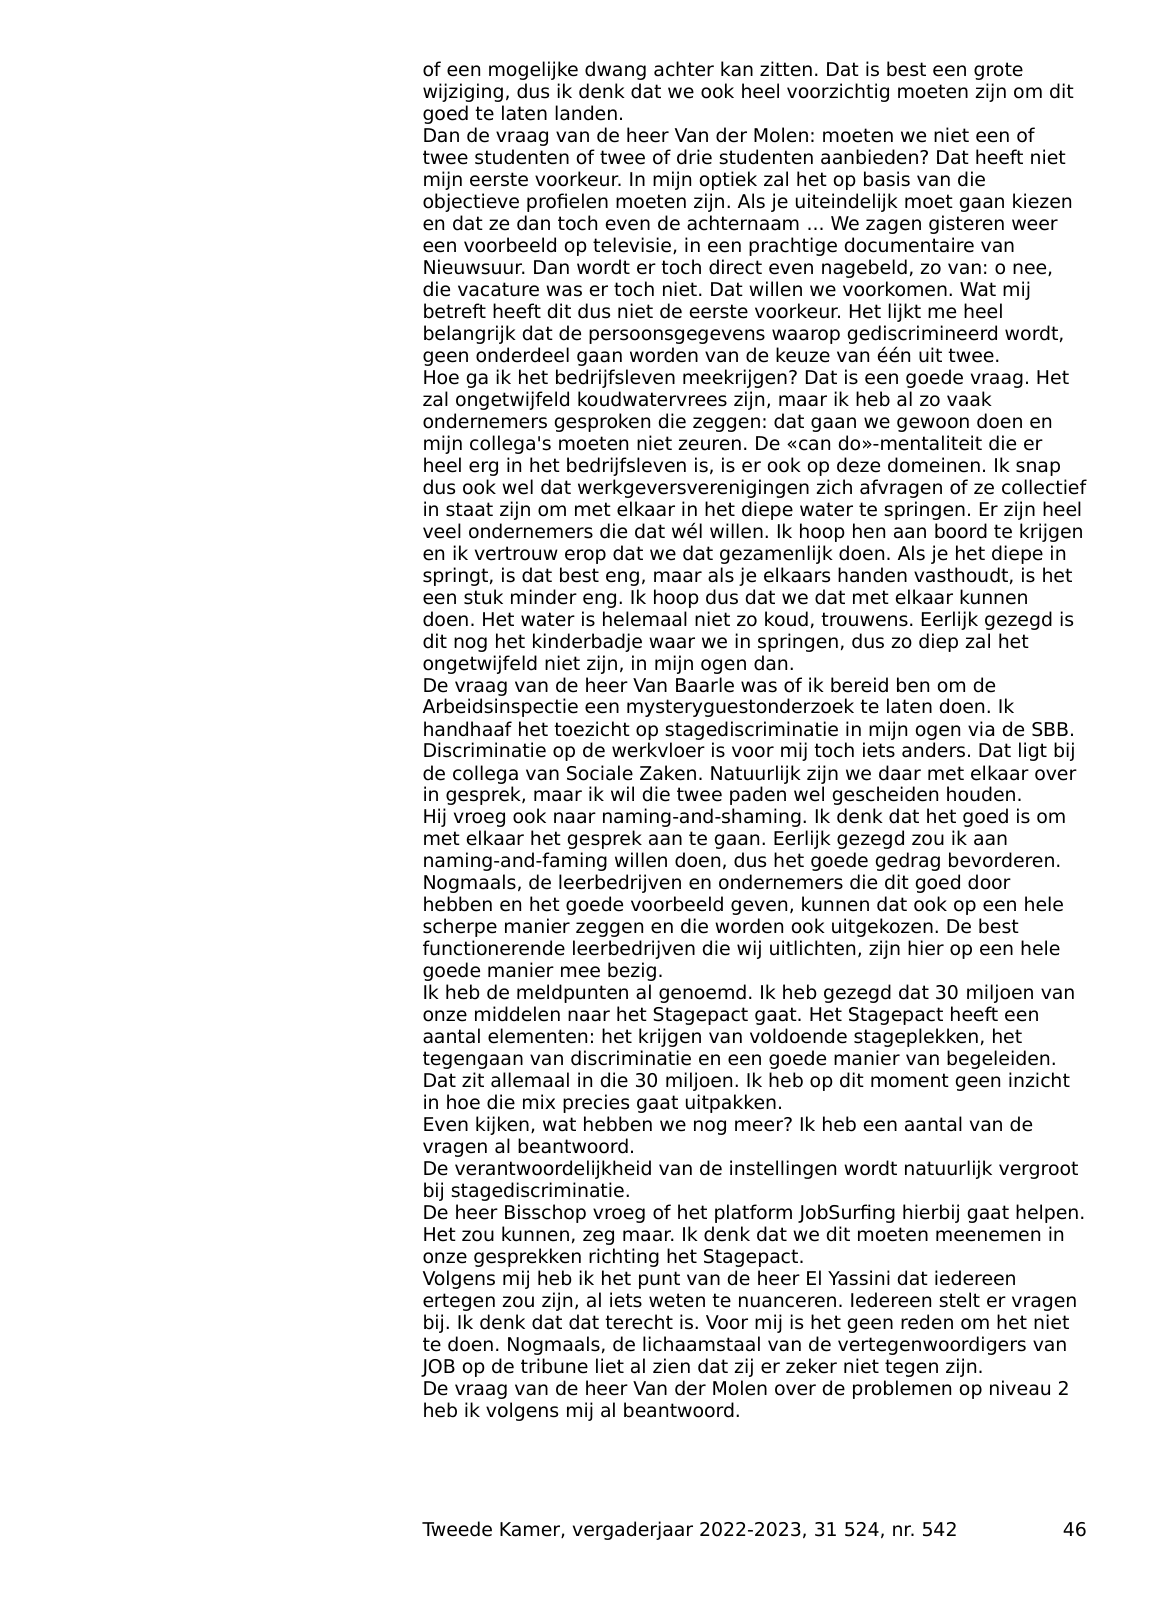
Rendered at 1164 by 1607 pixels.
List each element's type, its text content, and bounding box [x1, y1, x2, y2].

text Hoe ga ik het bedrijfsleven meekrijgen? Dat is een goede vraag. Het zal ongetwijfeld koudwatervrees zijn, maar ik heb al zo vaak ondernemers gesproken die zeggen: dat gaan we gewoon doen en mijn collega's moeten niet zeuren. De «can do»-mentaliteit die er heel erg in het bedrijfsleven is, is er ook op deze domeinen. Ik snap dus ook wel dat werkgeversverenigingen zich afvragen of ze collectief in staat zijn om met elkaar in het diepe water te springen. Er zijn heel veel ondernemers die dat wél willen. Ik hoop hen aan boord te krijgen en ik vertrouw erop dat we dat gezamenlijk doen. Als je het diepe in springt, is dat best eng, maar als je elkaars handen vasthoudt, is het een stuk minder eng. Ik hoop dus dat we dat met elkaar kunnen doen. Het water is helemaal niet zo koud, trouwens. Eerlijk gezegd is dit nog het kinderbadje waar we in springen, dus zo diep zal het ongetwijfeld niet zijn, in mijn ogen dan. [422, 367, 1087, 674]
text Dan de vraag van de heer Van der Molen: moeten we niet een of twee studenten of twee of drie studenten aanbieden? Dat heeft niet mijn eerste voorkeur. In mijn optiek zal het op basis van die objectieve profielen moeten zijn. Als je uiteindelijk moet gaan kiezen en dat ze dan toch even de achternaam ... We zagen gisteren weer een voorbeeld op televisie, in een prachtige documentaire van Nieuwsuur. Dan wordt er toch direct even nagebeld, zo van: o nee, die vacature was er toch niet. Dat willen we voorkomen. Wat mij betreft heeft dit dus niet de eerste voorkeur. Het lijkt me heel belangrijk dat de persoonsgegevens waarop gediscrimineerd wordt, geen onderdeel gaan worden van de keuze van één uit twee. [422, 125, 1087, 367]
text of een mogelijke dwang achter kan zitten. Dat is best een grote wijziging, dus ik denk dat we ook heel voorzichtig moeten zijn om dit goed te laten landen. [422, 59, 1087, 125]
text De vraag van de heer Van der Molen over de problemen op niveau 2 heb ik volgens mij al beantwoord. [422, 1378, 1087, 1422]
text De verantwoordelijkheid van de instellingen wordt natuurlijk vergroot bij stagediscriminatie. [422, 1158, 1087, 1202]
text De vraag van de heer Van Baarle was of ik bereid ben om de Arbeidsinspectie een mysteryguestonderzoek te laten doen. Ik handhaaf het toezicht op stagediscriminatie in mijn ogen via de SBB. Discriminatie op de werkvloer is voor mij toch iets anders. Dat ligt bij de collega van Sociale Zaken. Natuurlijk zijn we daar met elkaar over in gesprek, maar ik wil die twee paden wel gescheiden houden. [422, 674, 1087, 806]
text Even kijken, wat hebben we nog meer? Ik heb een aantal van de vragen al beantwoord. [422, 1114, 1087, 1158]
text Hij vroeg ook naar naming-and-shaming. Ik denk dat het goed is om met elkaar het gesprek aan te gaan. Eerlijk gezegd zou ik aan naming-and-faming willen doen, dus het goede gedrag bevorderen. Nogmaals, de leerbedrijven en ondernemers die dit goed door hebben en het goede voorbeeld geven, kunnen dat ook op een hele scherpe manier zeggen en die worden ook uitgekozen. De best functionerende leerbedrijven die wij uitlichten, zijn hier op een hele goede manier mee bezig. [422, 806, 1087, 982]
text Ik heb de meldpunten al genoemd. Ik heb gezegd dat 30 miljoen van onze middelen naar het Stagepact gaat. Het Stagepact heeft een aantal elementen: het krijgen van voldoende stageplekken, het tegengaan van discriminatie en een goede manier van begeleiden. Dat zit allemaal in die 30 miljoen. Ik heb op dit moment geen inzicht in hoe die mix precies gaat uitpakken. [422, 982, 1087, 1114]
text De heer Bisschop vroeg of het platform JobSurfing hierbij gaat helpen. Het zou kunnen, zeg maar. Ik denk dat we dit moeten meenemen in onze gesprekken richting het Stagepact. [422, 1202, 1087, 1268]
text Volgens mij heb ik het punt van de heer El Yassini dat iedereen ertegen zou zijn, al iets weten te nuanceren. Iedereen stelt er vragen bij. Ik denk dat dat terecht is. Voor mij is het geen reden om het niet te doen. Nogmaals, de lichaamstaal van de vertegenwoordigers van JOB op de tribune liet al zien dat zij er zeker niet tegen zijn. [422, 1268, 1087, 1378]
